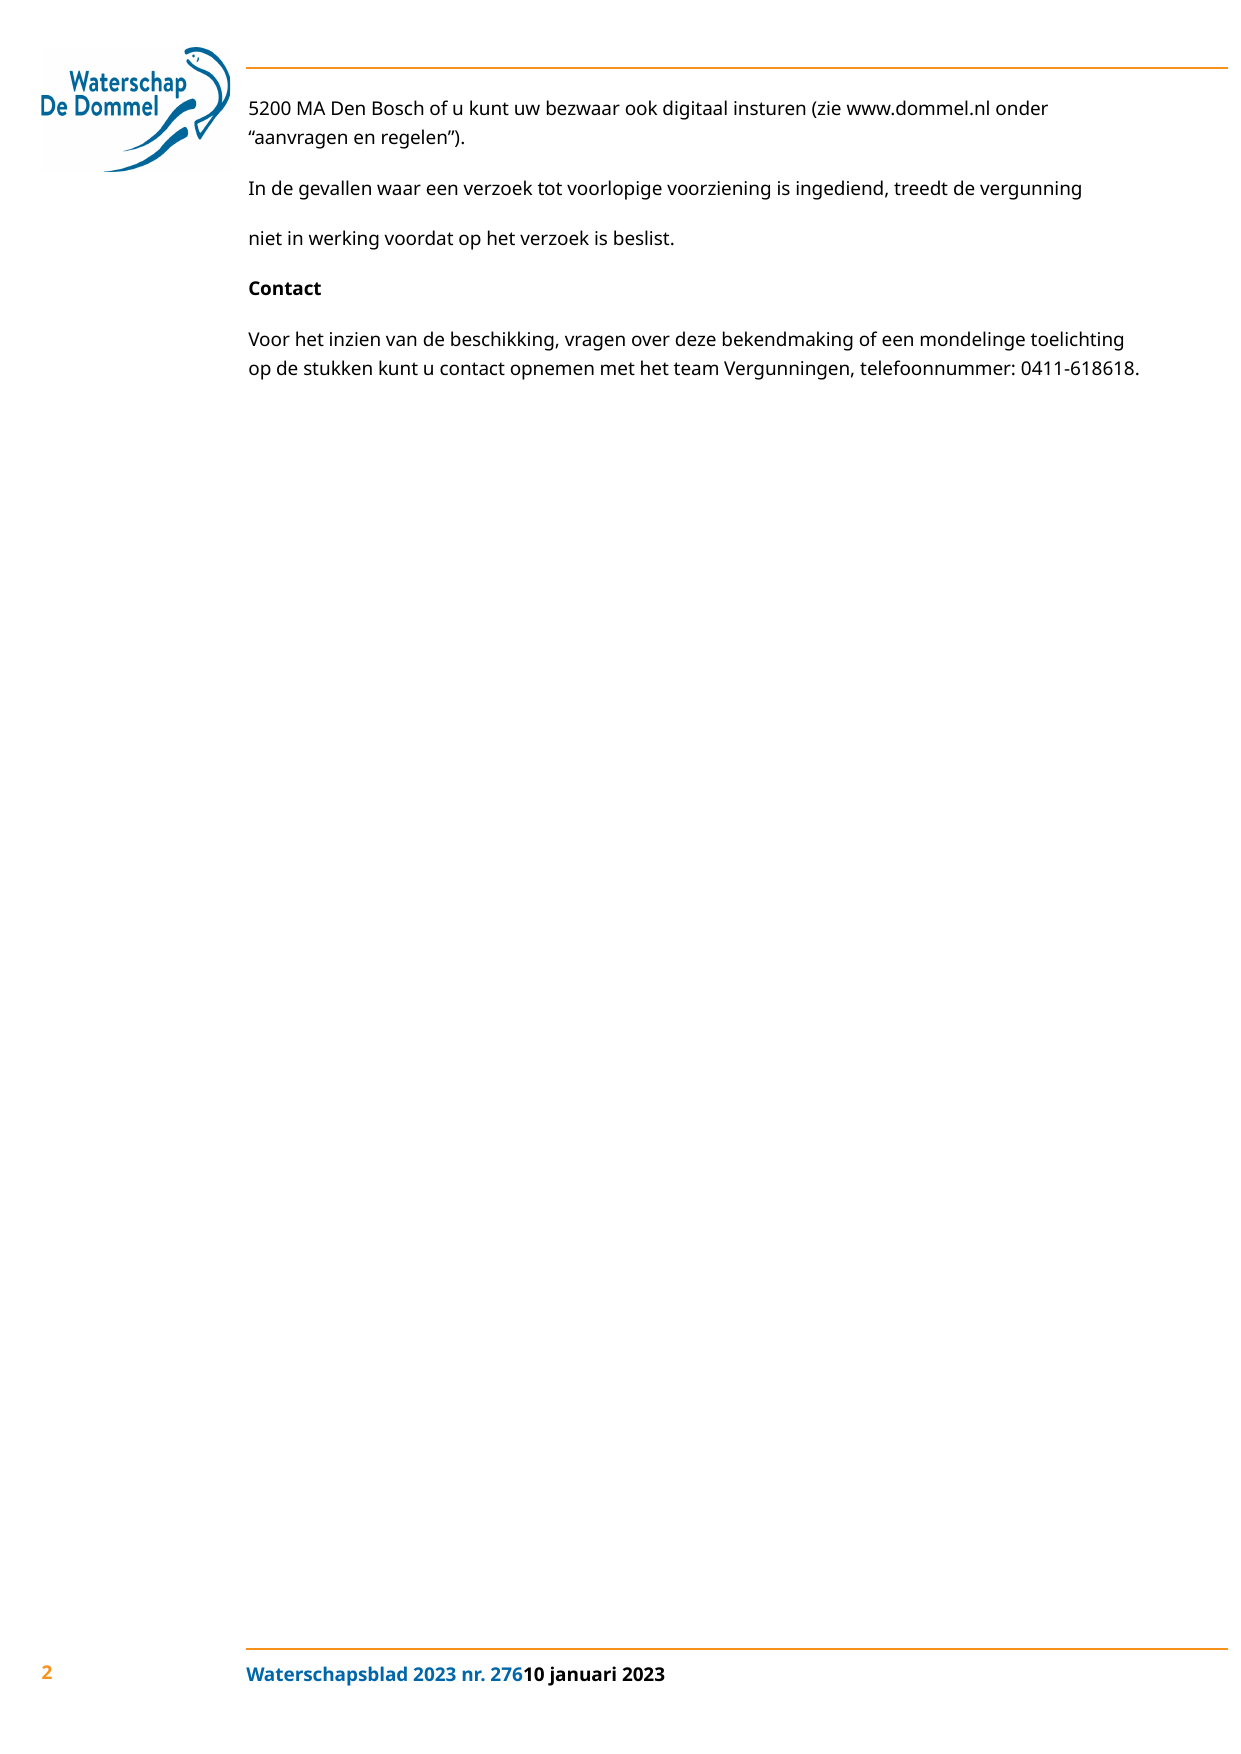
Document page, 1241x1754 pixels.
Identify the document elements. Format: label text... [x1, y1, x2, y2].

picture [41, 47, 231, 172]
text Contact [248, 276, 1152, 301]
picture [45, 99, 51, 111]
text 5200 MA Den Bosch of u kunt uw bezwaar ook digitaal insturen (zie www.dommel.nl onder “aanvragen en regelen”). [248, 95, 1152, 150]
text Voor het inzien van de beschikking, vragen over deze bekendmaking of een mondelinge toelichting op de stukken kunt u contact opnemen met het team Vergunningen, telefoonnummer: 0411-618618. [248, 326, 1152, 381]
picture [198, 118, 210, 131]
picture [204, 47, 231, 76]
text In de gevallen waar een verzoek tot voorlopige voorziening is ingediend, treedt de vergunning [248, 175, 1152, 201]
text niet in werking voordat op het verzoek is beslist. [248, 225, 1152, 251]
